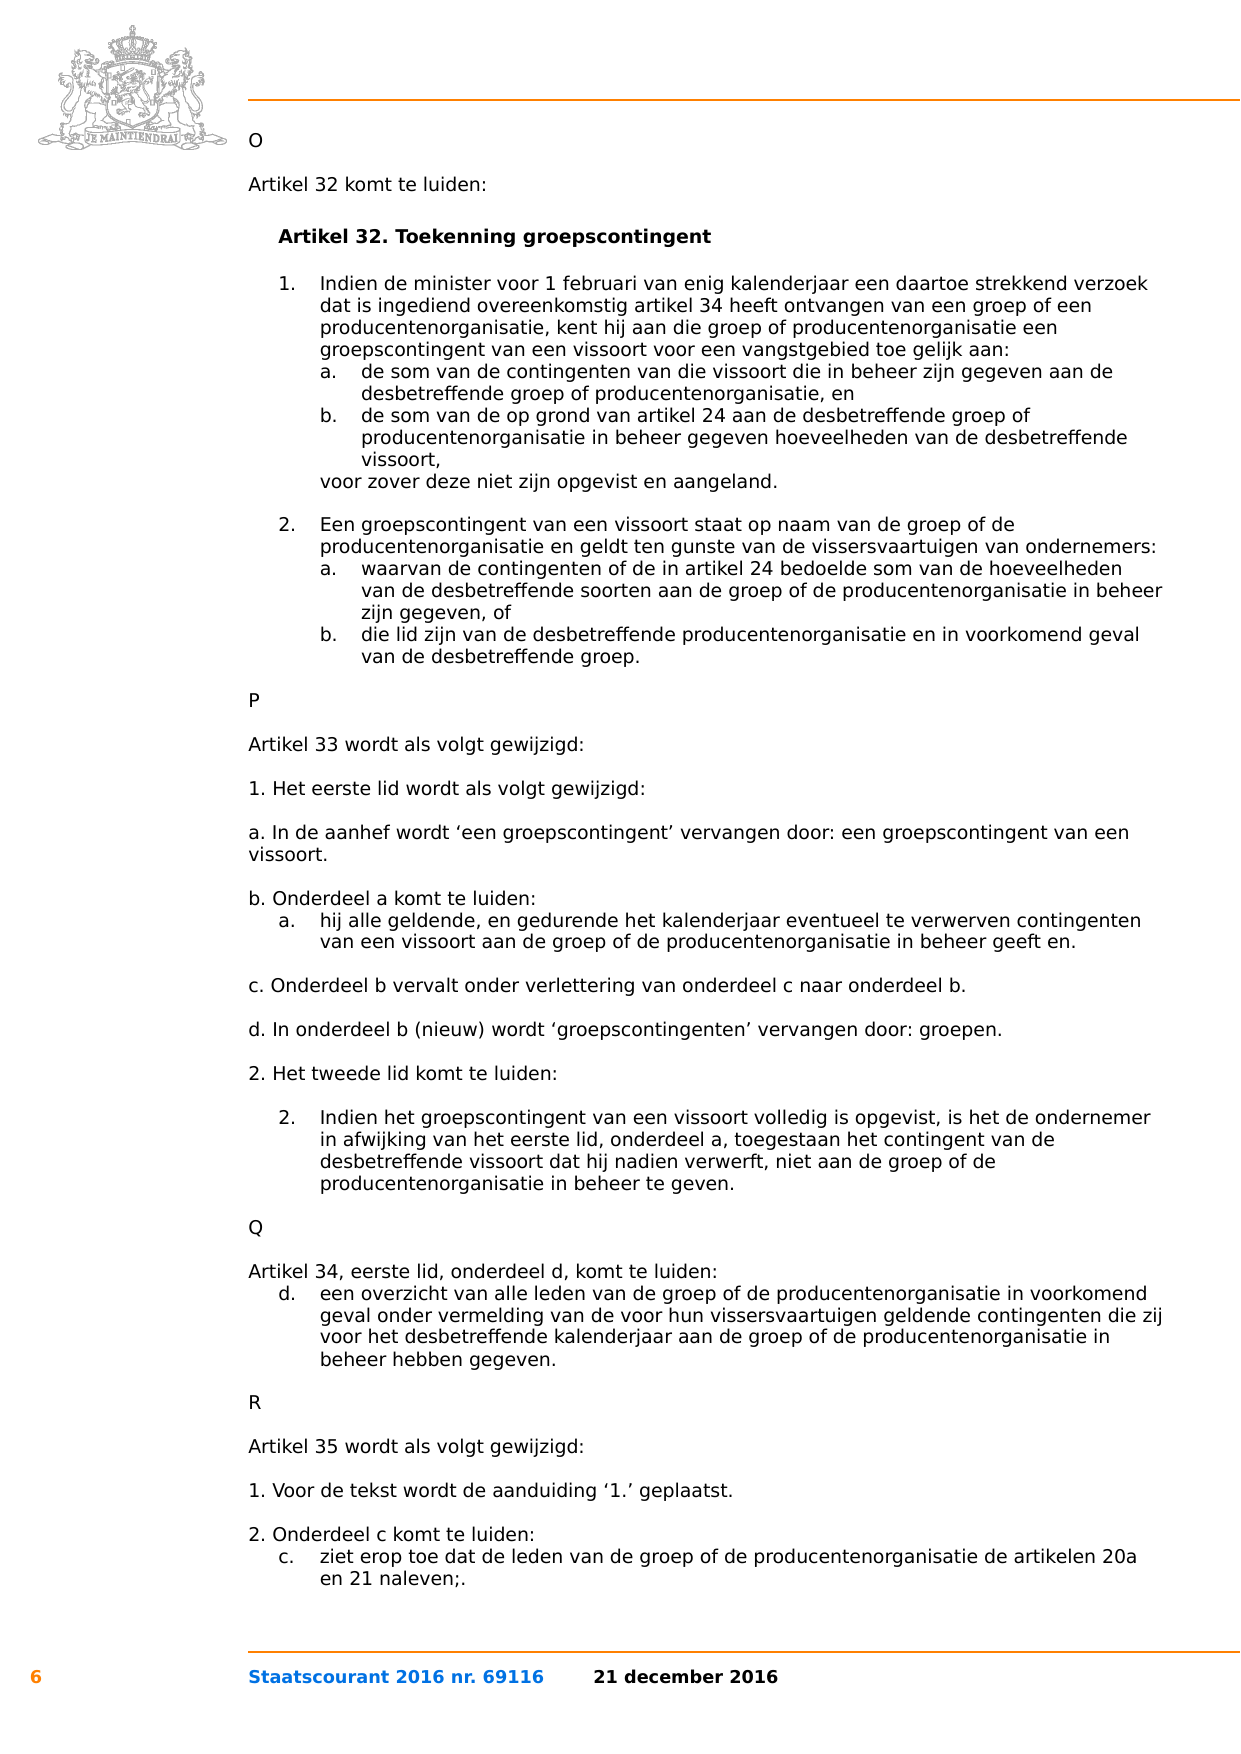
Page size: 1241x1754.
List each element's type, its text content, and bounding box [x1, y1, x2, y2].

text 2. Het tweede lid komt te luiden: [248, 1063, 1163, 1085]
text c. ziet erop toe dat de leden van de groep of de producentenorganisatie de artikelen 20a en 21 naleven;. [278, 1546, 1163, 1590]
text Artikel 32 komt te luiden: [248, 174, 1163, 196]
text c. Onderdeel b vervalt onder verlettering van onderdeel c naar onderdeel b. [248, 975, 1163, 997]
text 1. Voor de tekst wordt de aanduiding ‘1.’ geplaatst. [248, 1480, 1163, 1502]
text Q [248, 1217, 1163, 1239]
text Artikel 34, eerste lid, onderdeel d, komt te luiden: [248, 1261, 1163, 1282]
text d. In onderdeel b (nieuw) wordt ‘groepscontingenten’ vervangen door: groepen. [248, 1019, 1163, 1041]
text R [248, 1392, 1163, 1414]
subtitle Artikel 32. Toekenning groepscontingent [278, 226, 1163, 248]
text Artikel 33 wordt als volgt gewijzigd: [248, 734, 1163, 756]
text b. Onderdeel a komt te luiden: [248, 887, 1163, 909]
text 2. Een groepscontingent van een vissoort staat op naam van de groep of de producentenorganisatie en geldt ten gunste van de vissersvaartuigen van ondernemers: [278, 514, 1163, 558]
text 2. Onderdeel c komt te luiden: [248, 1524, 1163, 1546]
text b. de som van de op grond van artikel 24 aan de desbetreffende groep of producentenorganisatie in beheer gegeven hoeveelheden van de desbetreffende vissoort, [319, 404, 1163, 471]
text Artikel 35 wordt als volgt gewijzigd: [248, 1436, 1163, 1458]
text a. waarvan de contingenten of de in artikel 24 bedoelde som van de hoeveelheden van de desbetreffende soorten aan de groep of de producentenorganisatie in beheer zijn gegeven, of [319, 558, 1163, 624]
text O [248, 130, 1163, 152]
text 1. Het eerste lid wordt als volgt gewijzigd: [248, 778, 1163, 800]
text b. die lid zijn van de desbetreffende producentenorganisatie en in voorkomend geval van de desbetreffende groep. [319, 624, 1163, 668]
text a. In de aanhef wordt ‘een groepscontingent’ vervangen door: een groepscontingent van een vissoort. [248, 822, 1163, 866]
text voor zover deze niet zijn opgevist en aangeland. [319, 471, 1163, 492]
text a. de som van de contingenten van die vissoort die in beheer zijn gegeven aan de desbetreffende groep of producentenorganisatie, en [319, 361, 1163, 404]
picture [38, 25, 227, 150]
text d. een overzicht van alle leden van de groep of de producentenorganisatie in voorkomend geval onder vermelding van de voor hun vissersvaartuigen geldende contingenten die zij voor het desbetreffende kalenderjaar aan de groep of de producentenorganisatie in beheer hebben gegeven. [278, 1282, 1163, 1370]
text P [248, 690, 1163, 712]
text a. hij alle geldende, en gedurende het kalenderjaar eventueel te verwerven contingenten van een vissoort aan de groep of de producentenorganisatie in beheer geeft en. [278, 909, 1163, 953]
text 2. Indien het groepscontingent van een vissoort volledig is opgevist, is het de ondernemer in afwijking van het eerste lid, onderdeel a, toegestaan het contingent van de desbetreffende vissoort dat hij nadien verwerft, niet aan de groep of de producentenorganisatie in beheer te geven. [278, 1107, 1163, 1195]
text 1. Indien de minister voor 1 februari van enig kalenderjaar een daartoe strekkend verzoek dat is ingediend overeenkomstig artikel 34 heeft ontvangen van een groep of een producentenorganisatie, kent hij aan die groep of producentenorganisatie een groepscontingent van een vissoort voor een vangstgebied toe gelijk aan: [278, 273, 1163, 361]
